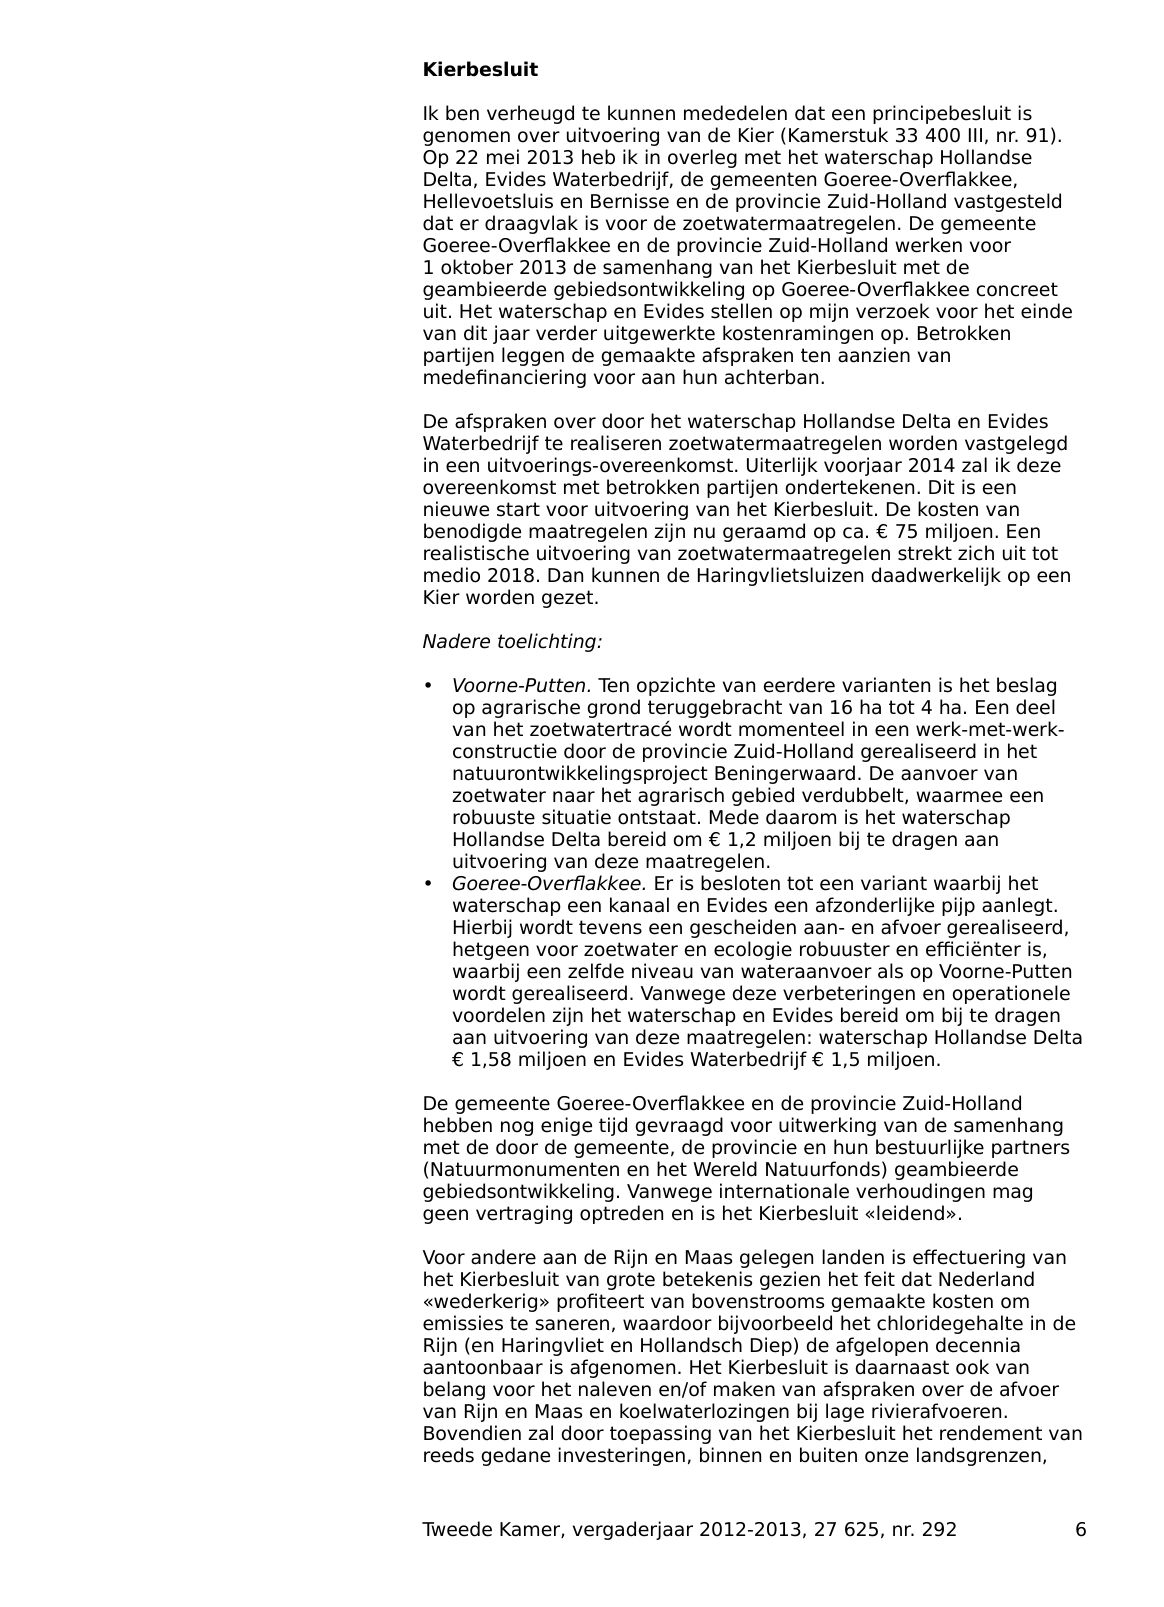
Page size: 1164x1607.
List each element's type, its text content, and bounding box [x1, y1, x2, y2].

text Voor andere aan de Rijn en Maas gelegen landen is effectuering van het Kierbesluit van grote betekenis gezien het feit dat Nederland «wederkerig» profiteert van bovenstrooms gemaakte kosten om emissies te saneren, waardoor bijvoorbeeld het chloridegehalte in de Rijn (en Haringvliet en Hollandsch Diep) de afgelopen decennia aantoonbaar is afgenomen. Het Kierbesluit is daarnaast ook van belang voor het naleven en/of maken van afspraken over de afvoer van Rijn en Maas en koelwaterlozingen bij lage rivierafvoeren. Bovendien zal door toepassing van het Kierbesluit het rendement van reeds gedane investeringen, binnen en buiten onze landsgrenzen, [422, 1247, 1087, 1467]
text De afspraken over door het waterschap Hollandse Delta en Evides Waterbedrijf te realiseren zoetwatermaatregelen worden vastgelegd in een uitvoerings-overeenkomst. Uiterlijk voorjaar 2014 zal ik deze overeenkomst met betrokken partijen ondertekenen. Dit is een nieuwe start voor uitvoering van het Kierbesluit. De kosten van benodigde maatregelen zijn nu geraamd op ca. € 75 miljoen. Een realistische uitvoering van zoetwatermaatregelen strekt zich uit tot medio 2018. Dan kunnen de Haringvlietsluizen daadwerkelijk op een Kier worden gezet. [422, 411, 1087, 609]
subtitle Nadere toelichting: [422, 631, 1087, 653]
text Ik ben verheugd te kunnen mededelen dat een principebesluit is genomen over uitvoering van de Kier (Kamerstuk 33 400 III, nr. 91). Op 22 mei 2013 heb ik in overleg met het waterschap Hollandse Delta, Evides Waterbedrijf, de gemeenten Goeree-Overflakkee, Hellevoetsluis en Bernisse en de provincie Zuid-Holland vastgesteld dat er draagvlak is voor de zoetwatermaatregelen. De gemeente Goeree-Overflakkee en de provincie Zuid-Holland werken voor 1 oktober 2013 de samenhang van het Kierbesluit met de geambieerde gebiedsontwikkeling op Goeree-Overflakkee concreet uit. Het waterschap en Evides stellen op mijn verzoek voor het einde van dit jaar verder uitgewerkte kostenramingen op. Betrokken partijen leggen de gemaakte afspraken ten aanzien van medefinanciering voor aan hun achterban. [422, 103, 1087, 389]
subtitle Kierbesluit [422, 59, 1087, 81]
text • Voorne-Putten. Ten opzichte van eerdere varianten is het beslag op agrarische grond teruggebracht van 16 ha tot 4 ha. Een deel van het zoetwatertracé wordt momenteel in een werk-met-werk-constructie door de provincie Zuid-Holland gerealiseerd in het natuurontwikkelingsproject Beningerwaard. De aanvoer van zoetwater naar het agrarisch gebied verdubbelt, waarmee een robuuste situatie ontstaat. Mede daarom is het waterschap Hollandse Delta bereid om € 1,2 miljoen bij te dragen aan uitvoering van deze maatregelen. [422, 675, 1087, 873]
text De gemeente Goeree-Overflakkee en de provincie Zuid-Holland hebben nog enige tijd gevraagd voor uitwerking van de samenhang met de door de gemeente, de provincie en hun bestuurlijke partners (Natuurmonumenten en het Wereld Natuurfonds) geambieerde gebiedsontwikkeling. Vanwege internationale verhoudingen mag geen vertraging optreden en is het Kierbesluit «leidend». [422, 1093, 1087, 1225]
text • Goeree-Overflakkee. Er is besloten tot een variant waarbij het waterschap een kanaal en Evides een afzonderlijke pijp aanlegt. Hierbij wordt tevens een gescheiden aan- en afvoer gerealiseerd, hetgeen voor zoetwater en ecologie robuuster en efficiënter is, waarbij een zelfde niveau van wateraanvoer als op Voorne-Putten wordt gerealiseerd. Vanwege deze verbeteringen en operationele voordelen zijn het waterschap en Evides bereid om bij te dragen aan uitvoering van deze maatregelen: waterschap Hollandse Delta € 1,58 miljoen en Evides Waterbedrijf € 1,5 miljoen. [422, 873, 1087, 1071]
